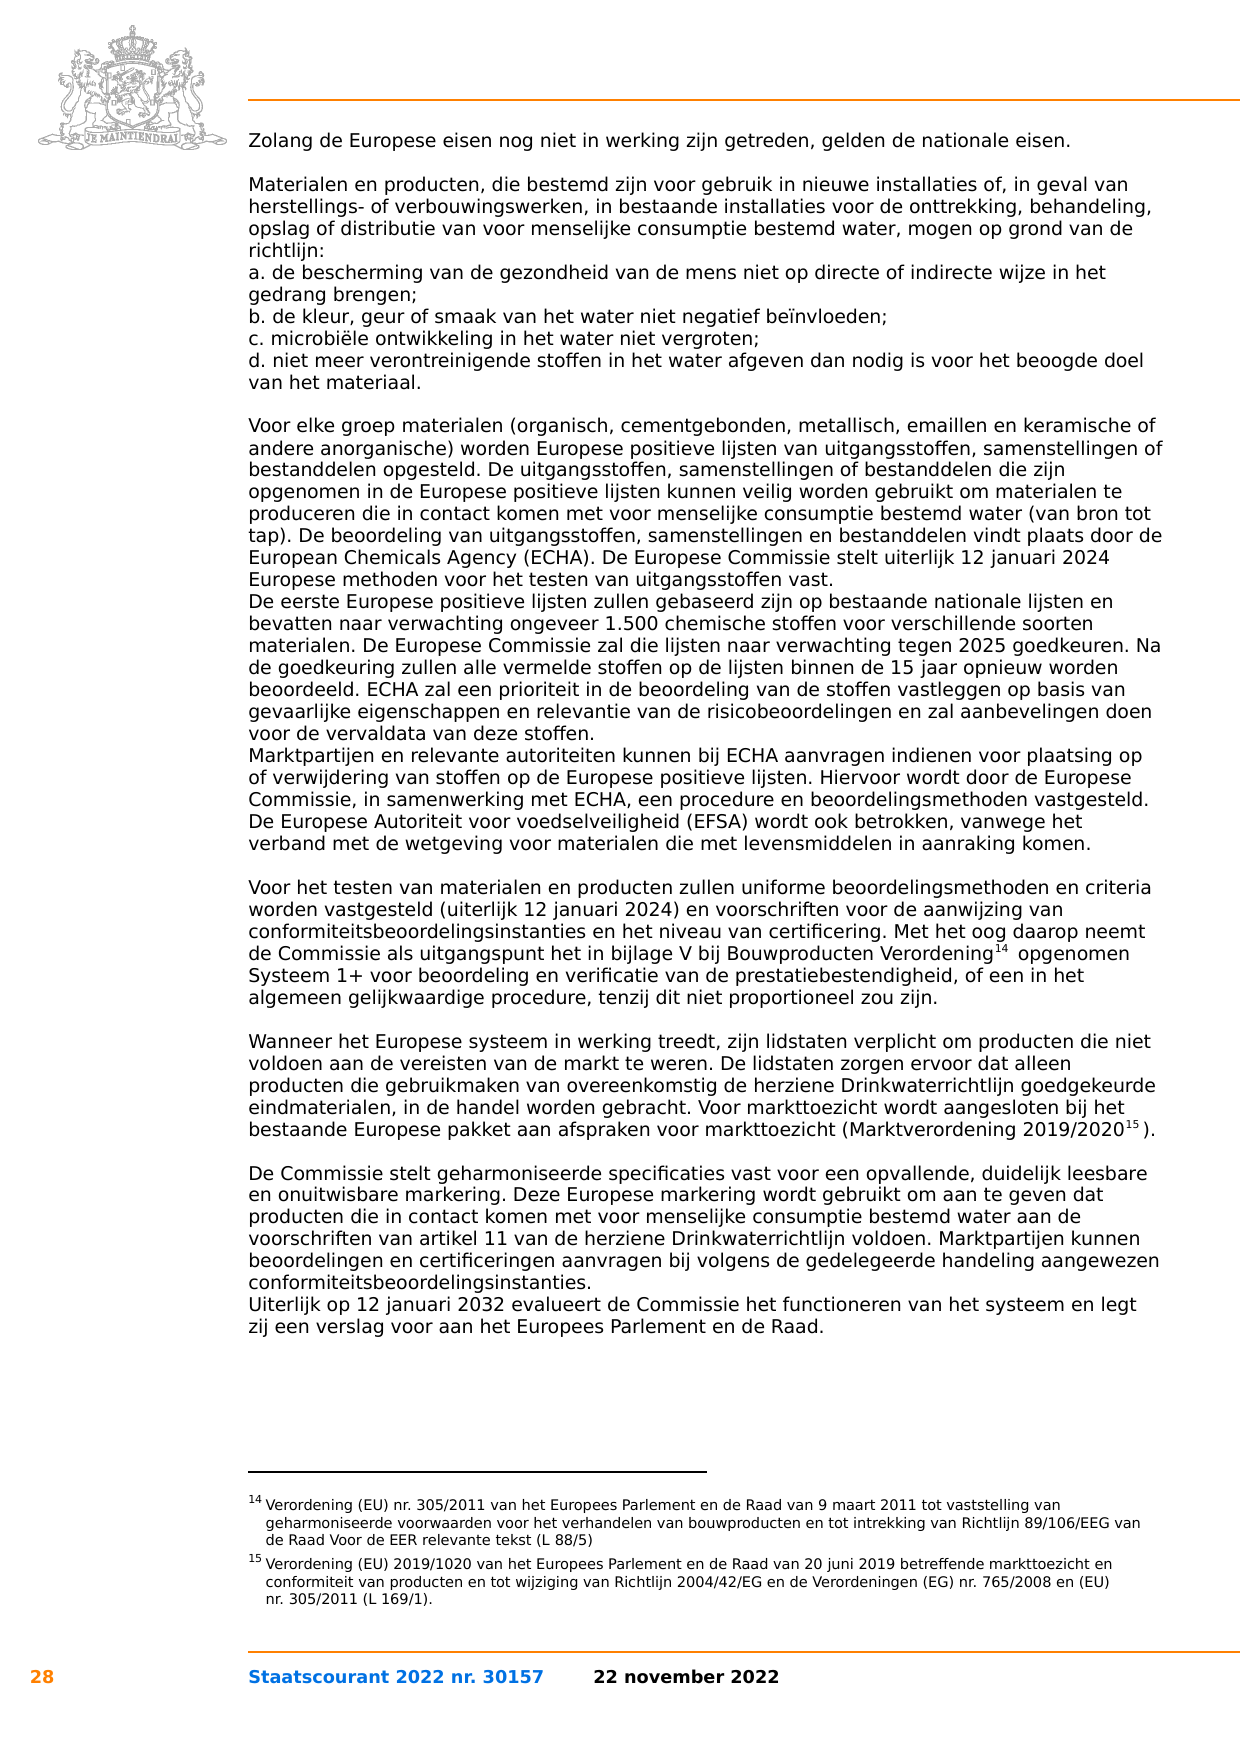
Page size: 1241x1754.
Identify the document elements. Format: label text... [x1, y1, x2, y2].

text Zolang de Europese eisen nog niet in werking zijn getreden, gelden de nationale eisen. [248, 130, 1163, 152]
text Voor het testen van materialen en producten zullen uniforme beoordelingsmethoden en criteria worden vastgesteld (uiterlijk 12 januari 2024) en voorschriften voor de aanwijzing van conformiteitsbeoordelingsinstanties en het niveau van certificering. Met het oog daarop neemt de Commissie als uitgangspunt het in bijlage V bij Bouwproducten Verordening opgenomen Systeem 1+ voor beoordeling en verificatie van de prestatiebestendigheid, of een in het algemeen gelijkwaardige procedure, tenzij dit niet proportioneel zou zijn. [248, 877, 1163, 1009]
text c. microbiële ontwikkeling in het water niet vergroten; [248, 328, 1163, 349]
text Marktpartijen en relevante autoriteiten kunnen bij ECHA aanvragen indienen voor plaatsing op of verwijdering van stoffen op de Europese positieve lijsten. Hiervoor wordt door de Europese Commissie, in samenwerking met ECHA, een procedure en beoordelingsmethoden vastgesteld. De Europese Autoriteit voor voedselveiligheid (EFSA) wordt ook betrokken, vanwege het verband met de wetgeving voor materialen die met levensmiddelen in aanraking komen. [248, 745, 1163, 855]
text Wanneer het Europese systeem in werking treedt, zijn lidstaten verplicht om producten die niet voldoen aan de vereisten van de markt te weren. De lidstaten zorgen ervoor dat alleen producten die gebruikmaken van overeenkomstig de herziene Drinkwaterrichtlijn goedgekeurde eindmaterialen, in de handel worden gebracht. Voor markttoezicht wordt aangesloten bij het bestaande Europese pakket aan afspraken voor markttoezicht (Marktverordening 2019/2020). [248, 1031, 1163, 1141]
text a. de bescherming van de gezondheid van de mens niet op directe of indirecte wijze in het gedrang brengen; [248, 262, 1163, 306]
text Voor elke groep materialen (organisch, cementgebonden, metallisch, emaillen en keramische of andere anorganische) worden Europese positieve lijsten van uitgangsstoffen, samenstellingen of bestanddelen opgesteld. De uitgangsstoffen, samenstellingen of bestanddelen die zijn opgenomen in de Europese positieve lijsten kunnen veilig worden gebruikt om materialen te produceren die in contact komen met voor menselijke consumptie bestemd water (van bron tot tap). De beoordeling van uitgangsstoffen, samenstellingen en bestanddelen vindt plaats door de European Chemicals Agency (ECHA). De Europese Commissie stelt uiterlijk 12 januari 2024 Europese methoden voor het testen van uitgangsstoffen vast. [248, 415, 1163, 591]
text Verordening (EU) nr. 305/2011 van het Europees Parlement en de Raad van 9 maart 2011 tot vaststelling van geharmoniseerde voorwaarden voor het verhandelen van bouwproducten en tot intrekking van Richtlijn 89/106/EEG van de Raad Voor de EER relevante tekst (L 88/5) [248, 1493, 1163, 1549]
text Uiterlijk op 12 januari 2032 evalueert de Commissie het functioneren van het systeem en legt zij een verslag voor aan het Europees Parlement en de Raad. [248, 1294, 1163, 1338]
picture [38, 25, 227, 150]
text Verordening (EU) 2019/1020 van het Europees Parlement en de Raad van 20 juni 2019 betreffende markttoezicht en conformiteit van producten en tot wijziging van Richtlijn 2004/42/EG en de Verordeningen (EG) nr. 765/2008 en (EU) nr. 305/2011 (L 169/1). [248, 1552, 1163, 1608]
text b. de kleur, geur of smaak van het water niet negatief beïnvloeden; [248, 306, 1163, 328]
text Materialen en producten, die bestemd zijn voor gebruik in nieuwe installaties of, in geval van herstellings- of verbouwingswerken, in bestaande installaties voor de onttrekking, behandeling, opslag of distributie van voor menselijke consumptie bestemd water, mogen op grond van de richtlijn: [248, 174, 1163, 262]
text d. niet meer verontreinigende stoffen in het water afgeven dan nodig is voor het beoogde doel van het materiaal. [248, 349, 1163, 393]
text De eerste Europese positieve lijsten zullen gebaseerd zijn op bestaande nationale lijsten en bevatten naar verwachting ongeveer 1.500 chemische stoffen voor verschillende soorten materialen. De Europese Commissie zal die lijsten naar verwachting tegen 2025 goedkeuren. Na de goedkeuring zullen alle vermelde stoffen op de lijsten binnen de 15 jaar opnieuw worden beoordeeld. ECHA zal een prioriteit in de beoordeling van de stoffen vastleggen op basis van gevaarlijke eigenschappen en relevantie van de risicobeoordelingen en zal aanbevelingen doen voor de vervaldata van deze stoffen. [248, 591, 1163, 745]
text De Commissie stelt geharmoniseerde specificaties vast voor een opvallende, duidelijk leesbare en onuitwisbare markering. Deze Europese markering wordt gebruikt om aan te geven dat producten die in contact komen met voor menselijke consumptie bestemd water aan de voorschriften van artikel 11 van de herziene Drinkwaterrichtlijn voldoen. Marktpartijen kunnen beoordelingen en certificeringen aanvragen bij volgens de gedelegeerde handeling aangewezen conformiteitsbeoordelingsinstanties. [248, 1162, 1163, 1294]
